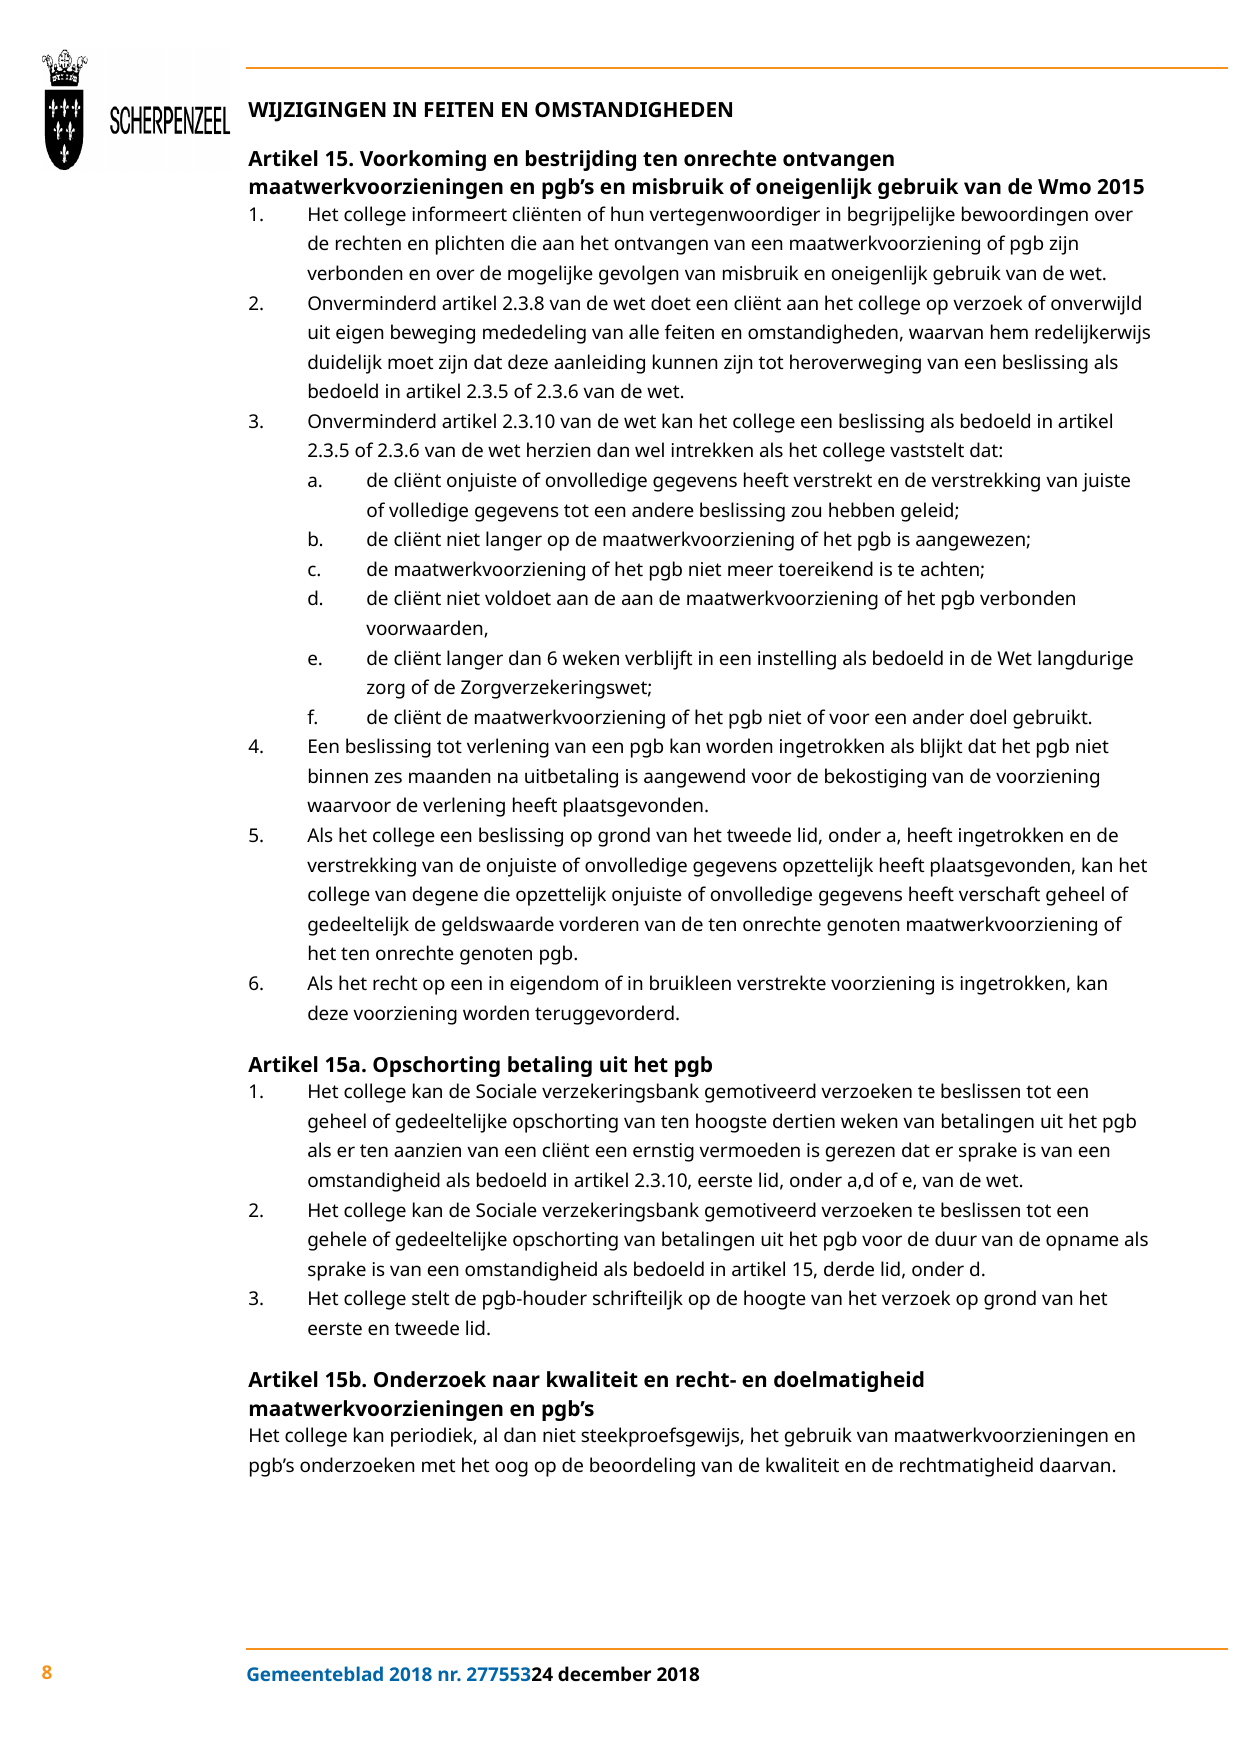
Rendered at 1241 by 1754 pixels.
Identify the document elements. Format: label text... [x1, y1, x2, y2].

text Artikel 15b. Onderzoek naar kwaliteit en recht- en doelmatigheid maatwerkvoorzieningen en pgb’s [248, 1366, 1152, 1422]
list de cliënt niet langer op de maatwerkvoorziening of het pgb is aangewezen; [307, 526, 1152, 552]
list Onverminderd artikel 2.3.10 van de wet kan het college een beslissing als bedoeld in artikel 2.3.5 of 2.3.6 van de wet herzien dan wel intrekken als het college vaststelt dat: [248, 408, 1152, 463]
list Onverminderd artikel 2.3.8 van de wet doet een cliënt aan het college op verzoek of onverwijld uit eigen beweging mededeling van alle feiten en omstandigheden, waarvan hem redelijkerwijs duidelijk moet zijn dat deze aanleiding kunnen zijn tot heroverweging van een beslissing als bedoeld in artikel 2.3.5 of 2.3.6 van de wet. [248, 290, 1152, 404]
list Het college stelt de pgb-houder schrifteiljk op de hoogte van het verzoek op grond van het eerste en tweede lid. [248, 1286, 1152, 1341]
list Het college informeert cliënten of hun vertegenwoordiger in begrijpelijke bewoordingen over de rechten en plichten die aan het ontvangen van een maatwerkvoorziening of pgb zijn verbonden en over de mogelijke gevolgen van misbruik en oneigenlijk gebruik van de wet. [248, 201, 1152, 286]
text Het college kan periodiek, al dan niet steekproefsgewijs, het gebruik van maatwerkvoorzieningen en pgb’s onderzoeken met het oog op de beoordeling van de kwaliteit en de rechtmatigheid daarvan. [248, 1422, 1152, 1478]
list Een beslissing tot verlening van een pgb kan worden ingetrokken als blijkt dat het pgb niet binnen zes maanden na uitbetaling is aangewend voor de bekostiging van de voorziening waarvoor de verlening heeft plaatsgevonden. [248, 733, 1152, 818]
list Het college kan de Sociale verzekeringsbank gemotiveerd verzoeken te beslissen tot een gehele of gedeeltelijke opschorting van betalingen uit het pgb voor de duur van de opname als sprake is van een omstandigheid als bedoeld in artikel 15, derde lid, onder d. [248, 1197, 1152, 1282]
list de maatwerkvoorziening of het pgb niet meer toereikend is te achten; [307, 556, 1152, 582]
list Het college kan de Sociale verzekeringsbank gemotiveerd verzoeken te beslissen tot een geheel of gedeeltelijke opschorting van ten hoogste dertien weken van betalingen uit het pgb als er ten aanzien van een cliënt een ernstig vermoeden is gerezen dat er sprake is van een omstandigheid als bedoeld in artikel 2.3.10, eerste lid, onder a,d of e, van de wet. [248, 1078, 1152, 1193]
list de cliënt langer dan 6 weken verblijft in een instelling als bedoeld in de Wet langdurige zorg of de Zorgverzekeringswet; [307, 645, 1152, 700]
list Als het college een beslissing op grond van het tweede lid, onder a, heeft ingetrokken en de verstrekking van de onjuiste of onvolledige gegevens opzettelijk heeft plaatsgevonden, kan het college van degene die opzettelijk onjuiste of onvolledige gegevens heeft verschaft geheel of gedeeltelijk de geldswaarde vorderen van de ten onrechte genoten maatwerkvoorziening of het ten onrechte genoten pgb. [248, 822, 1152, 966]
text Artikel 15a. Opschorting betaling uit het pgb [248, 1050, 1152, 1078]
text Artikel 15. Voorkoming en bestrijding ten onrechte ontvangen maatwerkvoorzieningen en pgb’s en misbruik of oneigenlijk gebruik van de Wmo 2015 [248, 144, 1152, 201]
list Als het recht op een in eigendom of in bruikleen verstrekte voorziening is ingetrokken, kan deze voorziening worden teruggevorderd. [248, 970, 1152, 1025]
list de cliënt de maatwerkvoorziening of het pgb niet of voor een ander doel gebruikt. [307, 704, 1152, 729]
list de cliënt niet voldoet aan de aan de maatwerkvoorziening of het pgb verbonden voorwaarden, [307, 586, 1152, 641]
text WIJZIGINGEN IN FEITEN EN OMSTANDIGHEDEN [248, 95, 1152, 123]
list de cliënt onjuiste of onvolledige gegevens heeft verstrekt en de verstrekking van juiste of volledige gegevens tot een andere beslissing zou hebben geleid; [307, 467, 1152, 522]
picture [41, 47, 231, 172]
